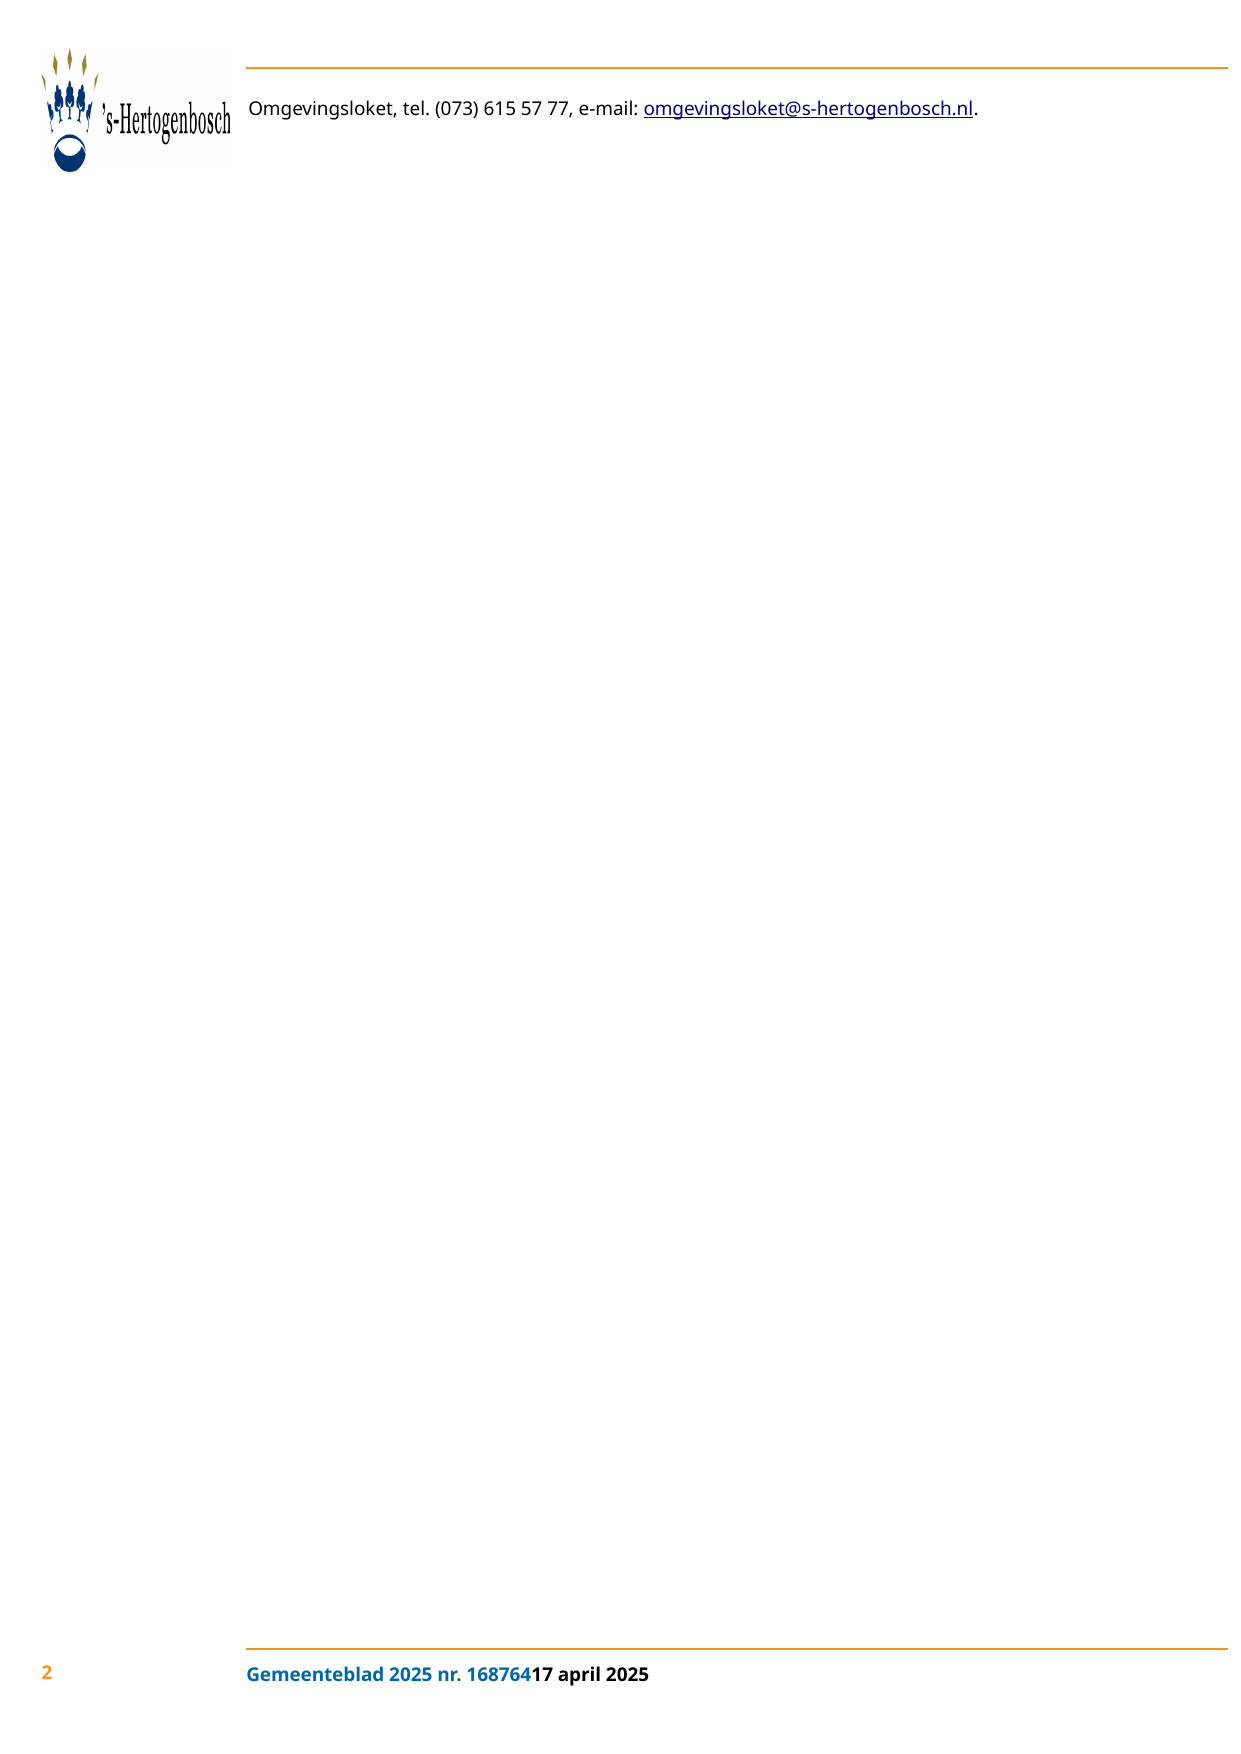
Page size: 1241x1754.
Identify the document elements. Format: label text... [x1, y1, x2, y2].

picture [41, 47, 231, 172]
text Omgevingsloket, tel. (073) 615 57 77, e-mail: omgevingsloket@s-hertogenbosch.nl. [248, 95, 1152, 121]
